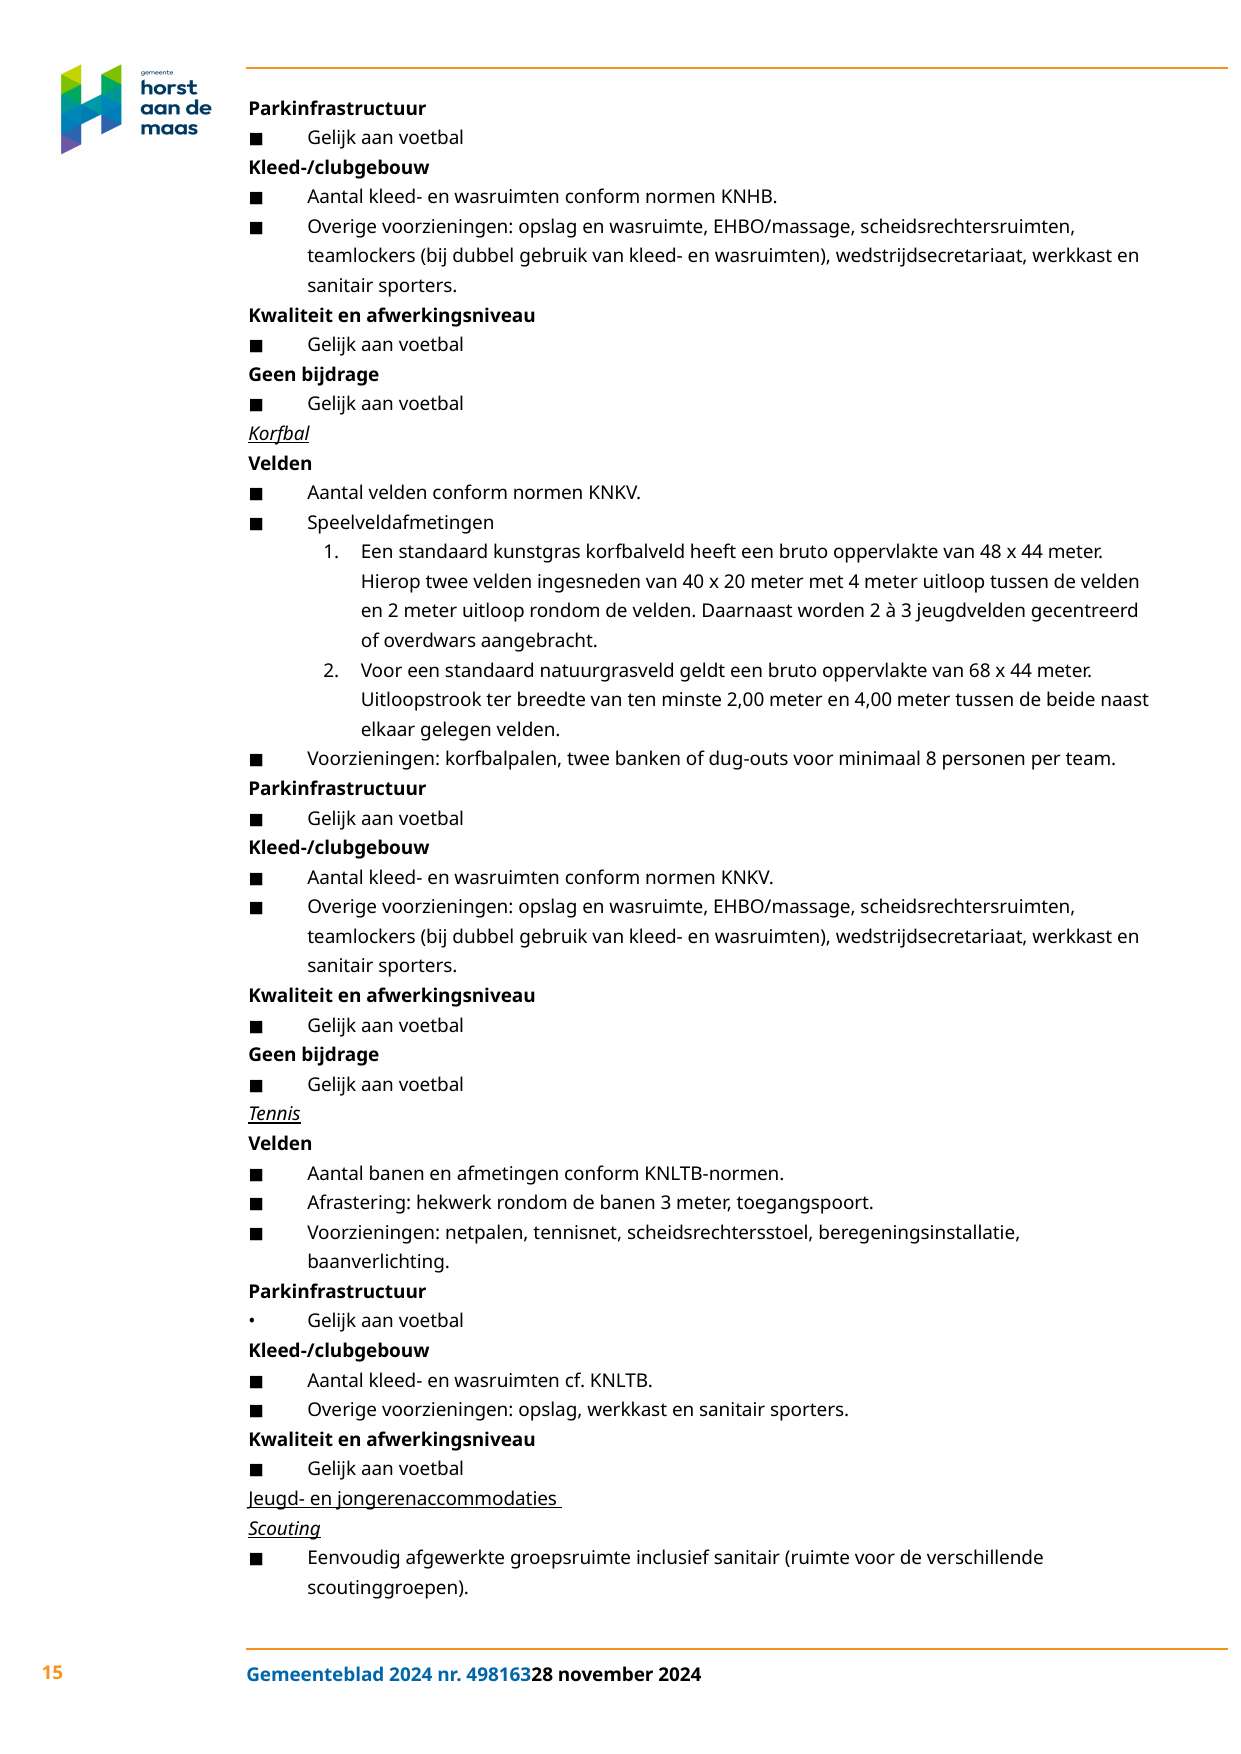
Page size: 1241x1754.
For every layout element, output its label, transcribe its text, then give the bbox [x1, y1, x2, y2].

text Parkinfrastructuur [248, 775, 1152, 801]
text Velden [248, 1130, 1152, 1156]
list Voorzieningen: netpalen, tennisnet, scheidsrechtersstoel, beregeningsinstallatie, baanverlichting. [248, 1219, 1152, 1274]
list Gelijk aan voetbal [248, 124, 1152, 150]
list Afrastering: hekwerk rondom de banen 3 meter, toegangspoort. [248, 1189, 1152, 1215]
list Aantal kleed- en wasruimten conform normen KNHB. [248, 183, 1152, 209]
list Overige voorzieningen: opslag, werkkast en sanitair sporters. [248, 1396, 1152, 1422]
text Kwaliteit en afwerkingsniveau [248, 302, 1152, 328]
list Een standaard kunstgras korfbalveld heeft een bruto oppervlakte van 48 x 44 meter. Hierop twee velden ingesneden van 40 x 20 meter met 4 meter uitloop tussen de velden en 2 meter uitloop rondom de velden. Daarnaast worden 2 à 3 jeugdvelden gecentreerd of overdwars aangebracht. [323, 538, 1152, 653]
text Kleed-/clubgebouw [248, 154, 1152, 180]
text Geen bijdrage [248, 361, 1152, 387]
list Voorzieningen: korfbalpalen, twee banken of dug-outs voor minimaal 8 personen per team. [248, 746, 1152, 771]
list Overige voorzieningen: opslag en wasruimte, EHBO/massage, scheidsrechtersruimten, teamlockers (bij dubbel gebruik van kleed- en wasruimten), wedstrijdsecretariaat, werkkast en sanitair sporters. [248, 213, 1152, 298]
list Gelijk aan voetbal [248, 805, 1152, 831]
list Aantal kleed- en wasruimten cf. KNLTB. [248, 1367, 1152, 1393]
text Kleed-/clubgebouw [248, 1337, 1152, 1363]
text Tennis [248, 1101, 1152, 1126]
list Gelijk aan voetbal [248, 331, 1152, 357]
list Voor een standaard natuurgrasveld geldt een bruto oppervlakte van 68 x 44 meter. Uitloopstrook ter breedte van ten minste 2,00 meter en 4,00 meter tussen de beide naast elkaar gelegen velden. [323, 657, 1152, 742]
text Jeugd- en jongerenaccommodaties [248, 1485, 1152, 1511]
list Aantal banen en afmetingen conform KNLTB-normen. [248, 1160, 1152, 1186]
text Kleed-/clubgebouw [248, 834, 1152, 860]
text Parkinfrastructuur [248, 95, 1152, 121]
list Eenvoudig afgewerkte groepsruimte inclusief sanitair (ruimte voor de verschillende scoutinggroepen). [248, 1544, 1152, 1600]
text Velden [248, 450, 1152, 476]
list Gelijk aan voetbal [248, 1308, 1152, 1333]
list Speelveldafmetingen [248, 509, 1152, 535]
text Scouting [248, 1515, 1152, 1541]
text Korfbal [248, 420, 1152, 446]
list Gelijk aan voetbal [248, 1456, 1152, 1481]
list Gelijk aan voetbal [248, 1012, 1152, 1038]
text Geen bijdrage [248, 1041, 1152, 1067]
picture [41, 47, 231, 172]
text Kwaliteit en afwerkingsniveau [248, 982, 1152, 1008]
list Aantal velden conform normen KNKV. [248, 479, 1152, 505]
text Kwaliteit en afwerkingsniveau [248, 1426, 1152, 1452]
list Overige voorzieningen: opslag en wasruimte, EHBO/massage, scheidsrechtersruimten, teamlockers (bij dubbel gebruik van kleed- en wasruimten), wedstrijdsecretariaat, werkkast en sanitair sporters. [248, 893, 1152, 978]
list Gelijk aan voetbal [248, 391, 1152, 416]
text Parkinfrastructuur [248, 1278, 1152, 1304]
list Aantal kleed- en wasruimten conform normen KNKV. [248, 864, 1152, 890]
list Gelijk aan voetbal [248, 1071, 1152, 1097]
